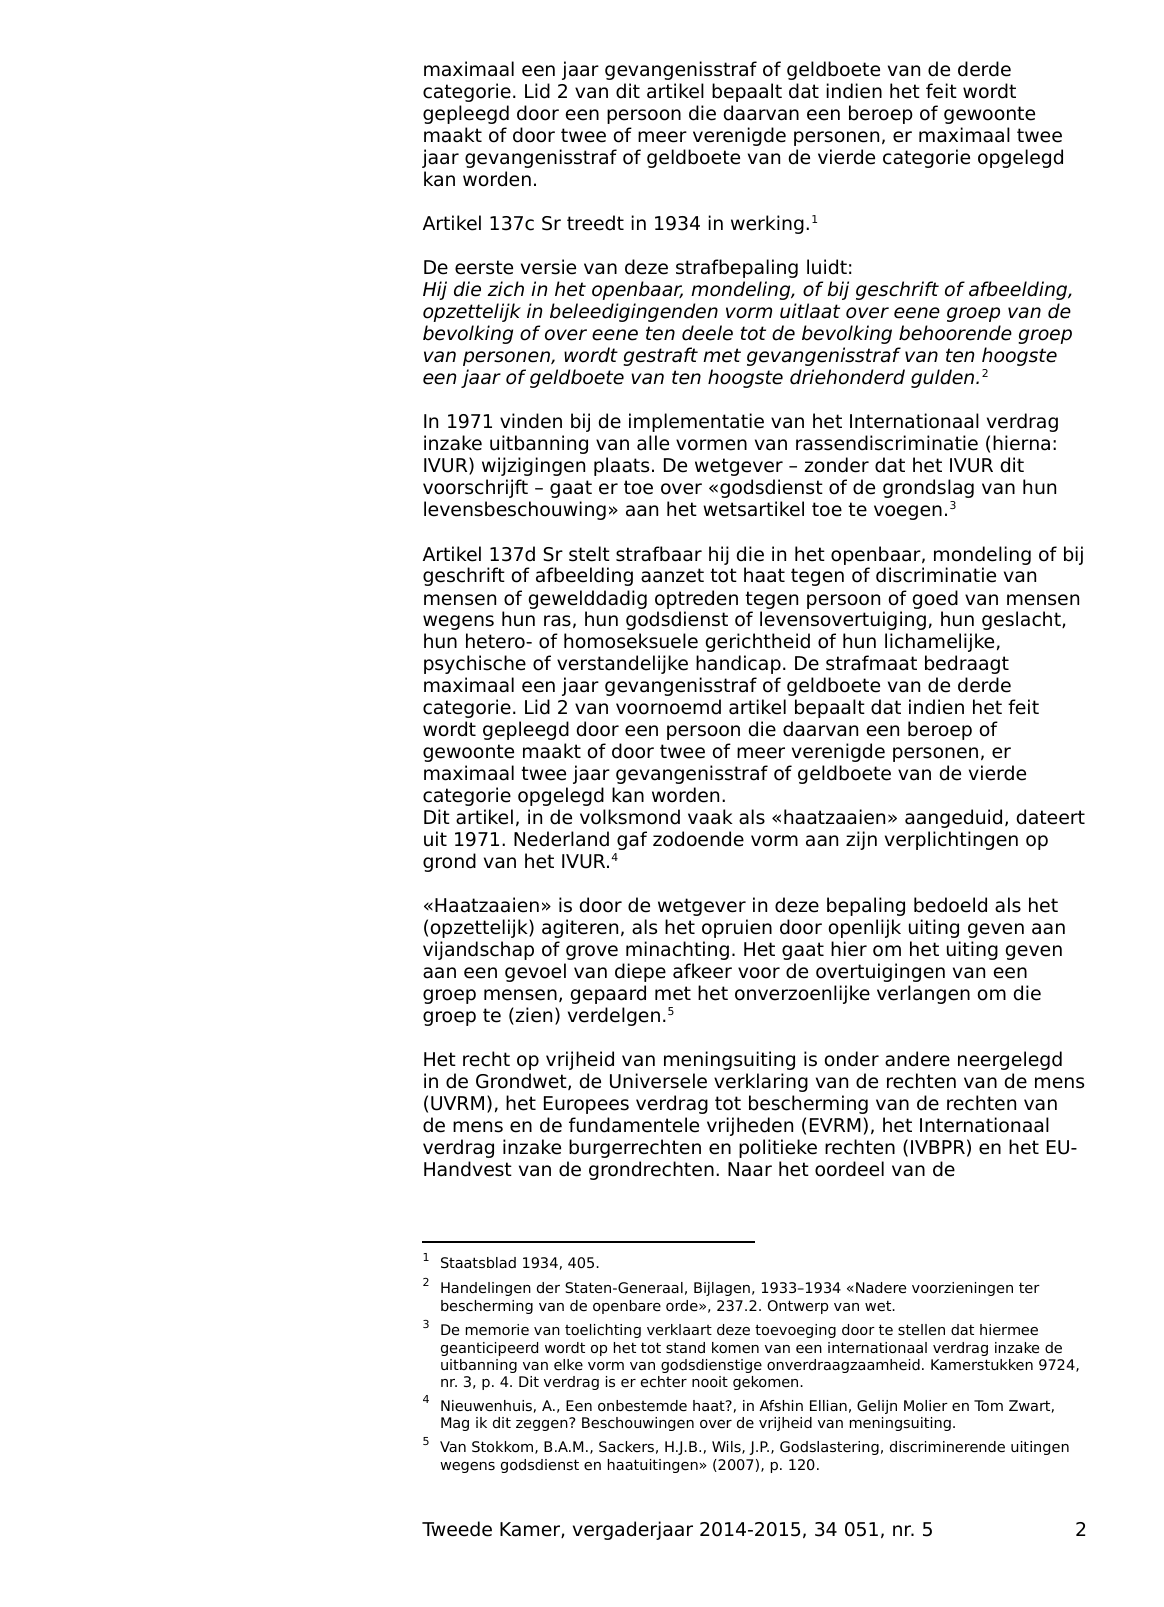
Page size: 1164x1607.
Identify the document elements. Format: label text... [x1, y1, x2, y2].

text Staatsblad 1934, 405. [422, 1251, 1087, 1273]
text Het recht op vrijheid van meningsuiting is onder andere neergelegd in de Grondwet, de Universele verklaring van de rechten van de mens (UVRM), het Europees verdrag tot bescherming van de rechten van de mens en de fundamentele vrijheden (EVRM), het Internationaal verdrag inzake burgerrechten en politieke rechten (IVBPR) en het EU-Handvest van de grondrechten. Naar het oordeel van de [422, 1049, 1087, 1181]
text Dit artikel, in de volksmond vaak als «haatzaaien» aangeduid, dateert uit 1971. Nederland gaf zodoende vorm aan zijn verplichtingen op grond van het IVUR. [422, 807, 1087, 873]
text Artikel 137c Sr treedt in 1934 in werking. [422, 213, 1087, 235]
text maximaal een jaar gevangenisstraf of geldboete van de derde categorie. Lid 2 van dit artikel bepaalt dat indien het feit wordt gepleegd door een persoon die daarvan een beroep of gewoonte maakt of door twee of meer verenigde personen, er maximaal twee jaar gevangenisstraf of geldboete van de vierde categorie opgelegd kan worden. [422, 59, 1087, 191]
text Handelingen der Staten-Generaal, Bijlagen, 1933–1934 «Nadere voorzieningen ter bescherming van de openbare orde», 237.2. Ontwerp van wet. [422, 1276, 1087, 1315]
text «Haatzaaien» is door de wetgever in deze bepaling bedoeld als het (opzettelijk) agiteren, als het opruien door openlijk uiting geven aan vijandschap of grove minachting. Het gaat hier om het uiting geven aan een gevoel van diepe afkeer voor de overtuigingen van een groep mensen, gepaard met het onverzoenlijke verlangen om die groep te (zien) verdelgen. [422, 895, 1087, 1027]
text Nieuwenhuis, A., Een onbestemde haat?, in Afshin Ellian, Gelijn Molier en Tom Zwart, Mag ik dit zeggen? Beschouwingen over de vrijheid van meningsuiting. [422, 1393, 1087, 1432]
text Van Stokkom, B.A.M., Sackers, H.J.B., Wils, J.P., Godslastering, discriminerende uitingen wegens godsdienst en haatuitingen» (2007), p. 120. [422, 1435, 1087, 1474]
text Hij die zich in het openbaar, mondeling, of bij geschrift of afbeelding, opzettelijk in beleedigingenden vorm uitlaat over eene groep van de bevolking of over eene ten deele tot de bevolking behoorende groep van personen, wordt gestraft met gevangenisstraf van ten hoogste een jaar of geldboete van ten hoogste driehonderd gulden. [422, 279, 1087, 389]
text In 1971 vinden bij de implementatie van het Internationaal verdrag inzake uitbanning van alle vormen van rassendiscriminatie (hierna: IVUR) wijzigingen plaats. De wetgever – zonder dat het IVUR dit voorschrijft – gaat er toe over «godsdienst of de grondslag van hun levensbeschouwing» aan het wetsartikel toe te voegen. [422, 411, 1087, 521]
text De eerste versie van deze strafbepaling luidt: [422, 257, 1087, 279]
text De memorie van toelichting verklaart deze toevoeging door te stellen dat hiermee geanticipeerd wordt op het tot stand komen van een internationaal verdrag inzake de uitbanning van elke vorm van godsdienstige onverdraagzaamheid. Kamerstukken 9724, nr. 3, p. 4. Dit verdrag is er echter nooit gekomen. [422, 1318, 1087, 1391]
text Artikel 137d Sr stelt strafbaar hij die in het openbaar, mondeling of bij geschrift of afbeelding aanzet tot haat tegen of discriminatie van mensen of gewelddadig optreden tegen persoon of goed van mensen wegens hun ras, hun godsdienst of levensovertuiging, hun geslacht, hun hetero- of homoseksuele gerichtheid of hun lichamelijke, psychische of verstandelijke handicap. De strafmaat bedraagt maximaal een jaar gevangenisstraf of geldboete van de derde categorie. Lid 2 van voornoemd artikel bepaalt dat indien het feit wordt gepleegd door een persoon die daarvan een beroep of gewoonte maakt of door twee of meer verenigde personen, er maximaal twee jaar gevangenisstraf of geldboete van de vierde categorie opgelegd kan worden. [422, 543, 1087, 807]
